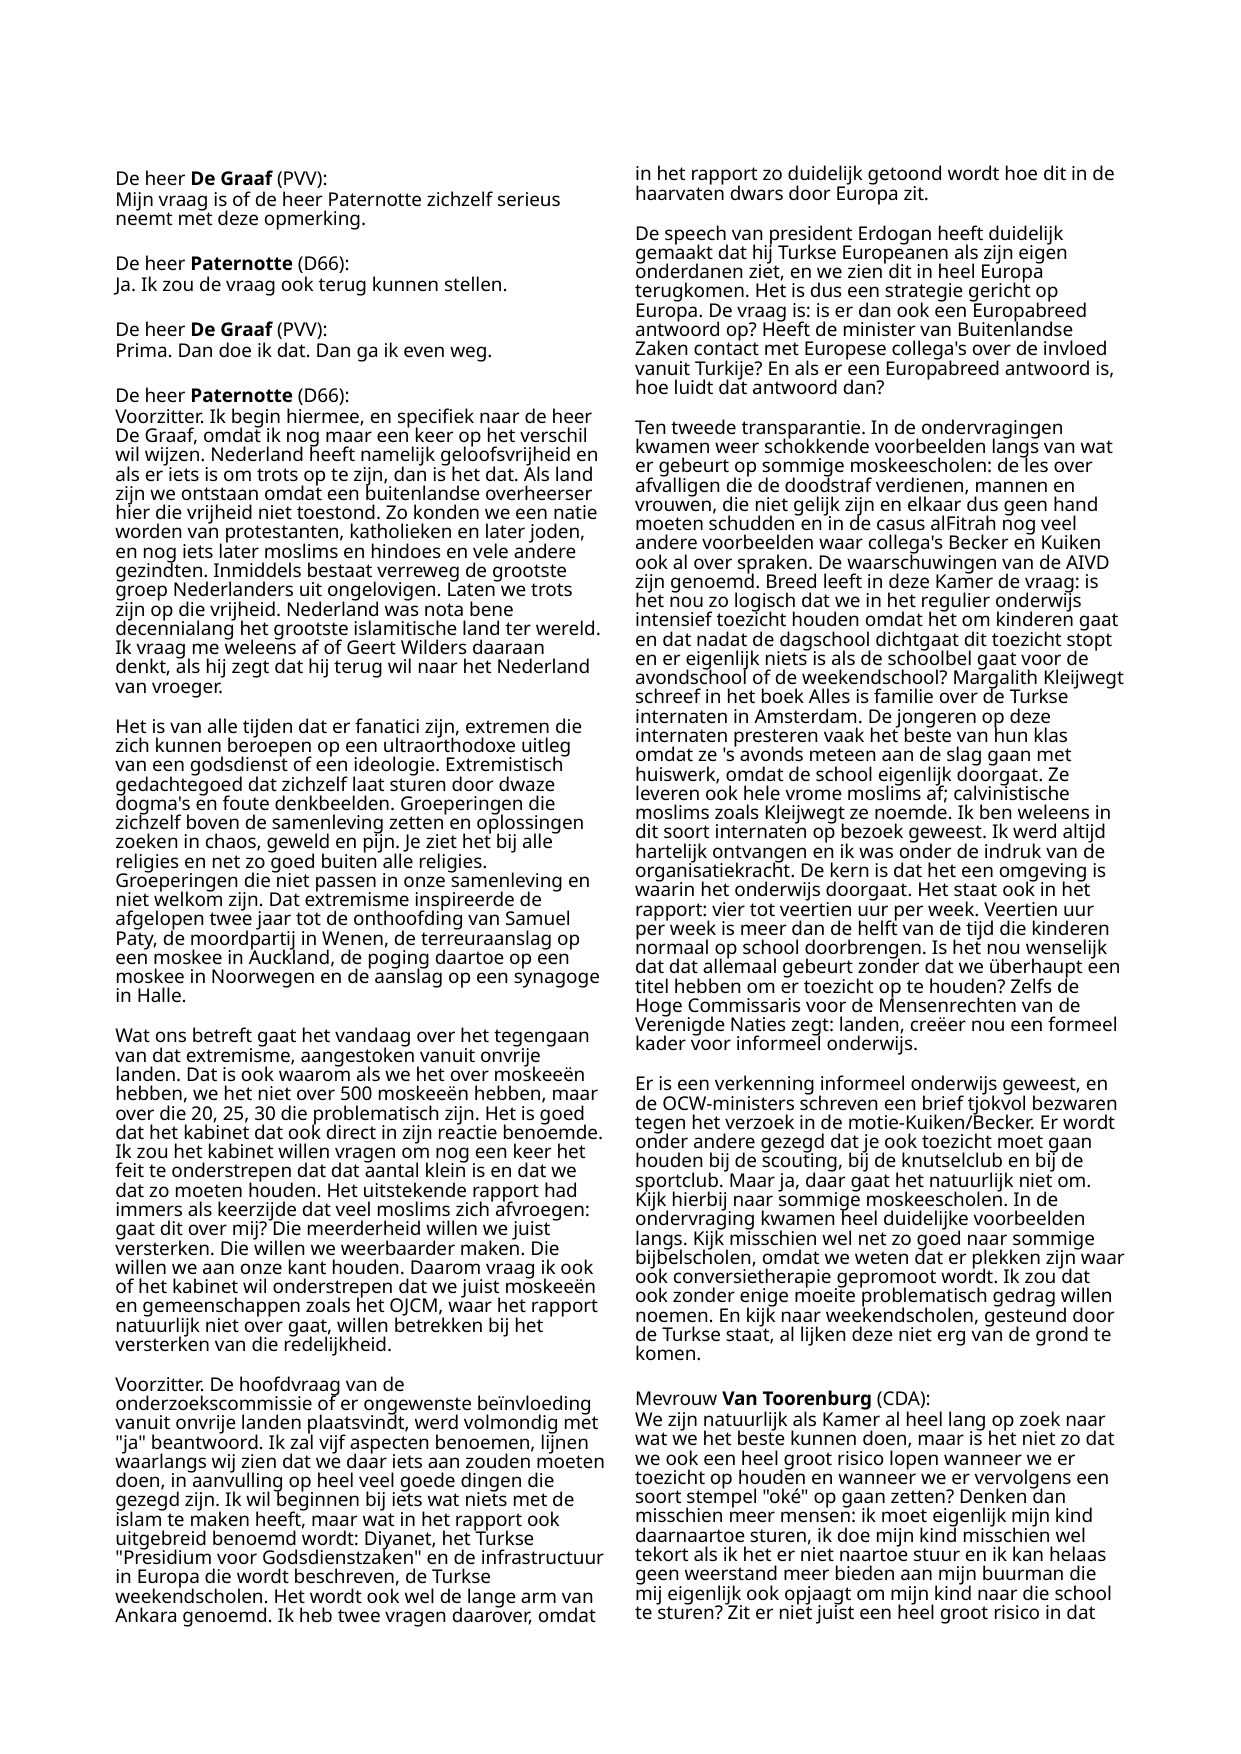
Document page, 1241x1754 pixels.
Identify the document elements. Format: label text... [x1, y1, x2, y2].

text We zijn natuurlijk als Kamer al heel lang op zoek naar wat we het beste kunnen doen, maar is het niet zo dat we ook een heel groot risico lopen wanneer we er toezicht op houden en wanneer we er vervolgens een soort stempel "oké" op gaan zetten? Denken dan misschien meer mensen: ik moet eigenlijk mijn kind daarnaartoe sturen, ik doe mijn kind misschien wel tekort als ik het er niet naartoe stuur en ik kan helaas geen weerstand meer bieden aan mijn buurman die mij eigenlijk ook opjaagt om mijn kind naar die school te sturen? Zit er niet juist een heel groot risico in dat [635, 1411, 1125, 1623]
text Mijn vraag is of de heer Paternotte zichzelf serieus neemt met deze opmerking. [115, 191, 605, 230]
text Voorzitter. De hoofdvraag van de onderzoekscommissie of er ongewenste beïnvloeding vanuit onvrije landen plaatsvindt, werd volmondig met "ja" beantwoord. Ik zal vijf aspecten benoemen, lijnen waarlangs wij zien dat we daar iets aan zouden moeten doen, in aanvulling op heel veel goede dingen die gezegd zijn. Ik wil beginnen bij iets wat niets met de islam te maken heeft, maar wat in het rapport ook uitgebreid benoemd wordt: Diyanet, het Turkse "Presidium voor Godsdienstzaken" en de infrastructuur in Europa die wordt beschreven, de Turkse weekendscholen. Het wordt ook wel de lange arm van Ankara genoemd. Ik heb twee vragen daarover, omdat [115, 1376, 605, 1626]
text De speech van president Erdogan heeft duidelijk gemaakt dat hij Turkse Europeanen als zijn eigen onderdanen ziet, en we zien dit in heel Europa terugkomen. Het is dus een strategie gericht op Europa. De vraag is: is er dan ook een Europabreed antwoord op? Heeft de minister van Buitenlandse Zaken contact met Europese collega's over de invloed vanuit Turkije? En als er een Europabreed antwoord is, hoe luidt dat antwoord dan? [635, 224, 1125, 398]
text Prima. Dan doe ik dat. Dan ga ik even weg. [115, 342, 605, 361]
text De heer De Graaf (PVV): [115, 316, 605, 342]
text in het rapport zo duidelijk getoond wordt hoe dit in de haarvaten dwars door Europa zit. [635, 165, 1125, 204]
text Mevrouw Van Toorenburg (CDA): [635, 1385, 1125, 1411]
text Er is een verkenning informeel onderwijs geweest, en de OCW-ministers schreven een brief tjokvol bezwaren tegen het verzoek in de motie-Kuiken/Becker. Er wordt onder andere gezegd dat je ook toezicht moet gaan houden bij de scouting, bij de knutselclub en bij de sportclub. Maar ja, daar gaat het natuurlijk niet om. Kijk hierbij naar sommige moskeescholen. In de ondervraging kwamen heel duidelijke voorbeelden langs. Kijk misschien wel net zo goed naar sommige bijbelscholen, omdat we weten dat er plekken zijn waar ook conversietherapie gepromoot wordt. Ik zou dat ook zonder enige moeite problematisch gedrag willen noemen. En kijk naar weekendscholen, gesteund door de Turkse staat, al lijken deze niet erg van de grond te komen. [635, 1075, 1125, 1364]
text Het is van alle tijden dat er fanatici zijn, extremen die zich kunnen beroepen op een ultraorthodoxe uitleg van een godsdienst of een ideologie. Extremistisch gedachtegoed dat zichzelf laat sturen door dwaze dogma's en foute denkbeelden. Groeperingen die zichzelf boven de samenleving zetten en oplossingen zoeken in chaos, geweld en pijn. Je ziet het bij alle religies en net zo goed buiten alle religies. Groeperingen die niet passen in onze samenleving en niet welkom zijn. Dat extremisme inspireerde de afgelopen twee jaar tot de onthoofding van Samuel Paty, de moordpartij in Wenen, de terreuraanslag op een moskee in Auckland, de poging daartoe op een moskee in Noorwegen en de aanslag op een synagoge in Halle. [115, 718, 605, 1007]
text Voorzitter. Ik begin hiermee, en specifiek naar de heer De Graaf, omdat ik nog maar een keer op het verschil wil wijzen. Nederland heeft namelijk geloofsvrijheid en als er iets is om trots op te zijn, dan is het dat. Als land zijn we ontstaan omdat een buitenlandse overheerser hier die vrijheid niet toestond. Zo konden we een natie worden van protestanten, katholieken en later joden, en nog iets later moslims en hindoes en vele andere gezindten. Inmiddels bestaat verreweg de grootste groep Nederlanders uit ongelovigen. Laten we trots zijn op die vrijheid. Nederland was nota bene decennialang het grootste islamitische land ter wereld. Ik vraag me weleens af of Geert Wilders daaraan denkt, als hij zegt dat hij terug wil naar het Nederland van vroeger. [115, 408, 605, 697]
text De heer Paternotte (D66): [115, 382, 605, 408]
text De heer De Graaf (PVV): [115, 165, 605, 191]
text Ten tweede transparantie. In de ondervragingen kwamen weer schokkende voorbeelden langs van wat er gebeurt op sommige moskeescholen: de les over afvalligen die de doodstraf verdienen, mannen en vrouwen, die niet gelijk zijn en elkaar dus geen hand moeten schudden en in de casus alFitrah nog veel andere voorbeelden waar collega's Becker en Kuiken ook al over spraken. De waarschuwingen van de AIVD zijn genoemd. Breed leeft in deze Kamer de vraag: is het nou zo logisch dat we in het regulier onderwijs intensief toezicht houden omdat het om kinderen gaat en dat nadat de dagschool dichtgaat dit toezicht stopt en er eigenlijk niets is als de schoolbel gaat voor de avondschool of de weekendschool? Margalith Kleijwegt schreef in het boek Alles is familie over de Turkse internaten in Amsterdam. De jongeren op deze internaten presteren vaak het beste van hun klas omdat ze 's avonds meteen aan de slag gaan met huiswerk, omdat de school eigenlijk doorgaat. Ze leveren ook hele vrome moslims af; calvinistische moslims zoals Kleijwegt ze noemde. Ik ben weleens in dit soort internaten op bezoek geweest. Ik werd altijd hartelijk ontvangen en ik was onder de indruk van de organisatiekracht. De kern is dat het een omgeving is waarin het onderwijs doorgaat. Het staat ook in het rapport: vier tot veertien uur per week. Veertien uur per week is meer dan de helft van de tijd die kinderen normaal op school doorbrengen. Is het nou wenselijk dat dat allemaal gebeurt zonder dat we überhaupt een titel hebben om er toezicht op te houden? Zelfs de Hoge Commissaris voor de Mensenrechten van de Verenigde Naties zegt: landen, creëer nou een formeel kader voor informeel onderwijs. [635, 419, 1125, 1055]
text Ja. Ik zou de vraag ook terug kunnen stellen. [115, 276, 605, 296]
text De heer Paternotte (D66): [115, 251, 605, 276]
text Wat ons betreft gaat het vandaag over het tegengaan van dat extremisme, aangestoken vanuit onvrije landen. Dat is ook waarom als we het over moskeeën hebben, we het niet over 500 moskeeën hebben, maar over die 20, 25, 30 die problematisch zijn. Het is goed dat het kabinet dat ook direct in zijn reactie benoemde. Ik zou het kabinet willen vragen om nog een keer het feit te onderstrepen dat dat aantal klein is en dat we dat zo moeten houden. Het uitstekende rapport had immers als keerzijde dat veel moslims zich afvroegen: gaat dit over mij? Die meerderheid willen we juist versterken. Die willen we weerbaarder maken. Die willen we aan onze kant houden. Daarom vraag ik ook of het kabinet wil onderstrepen dat we juist moskeeën en gemeenschappen zoals het OJCM, waar het rapport natuurlijk niet over gaat, willen betrekken bij het versterken van die redelijkheid. [115, 1027, 605, 1355]
